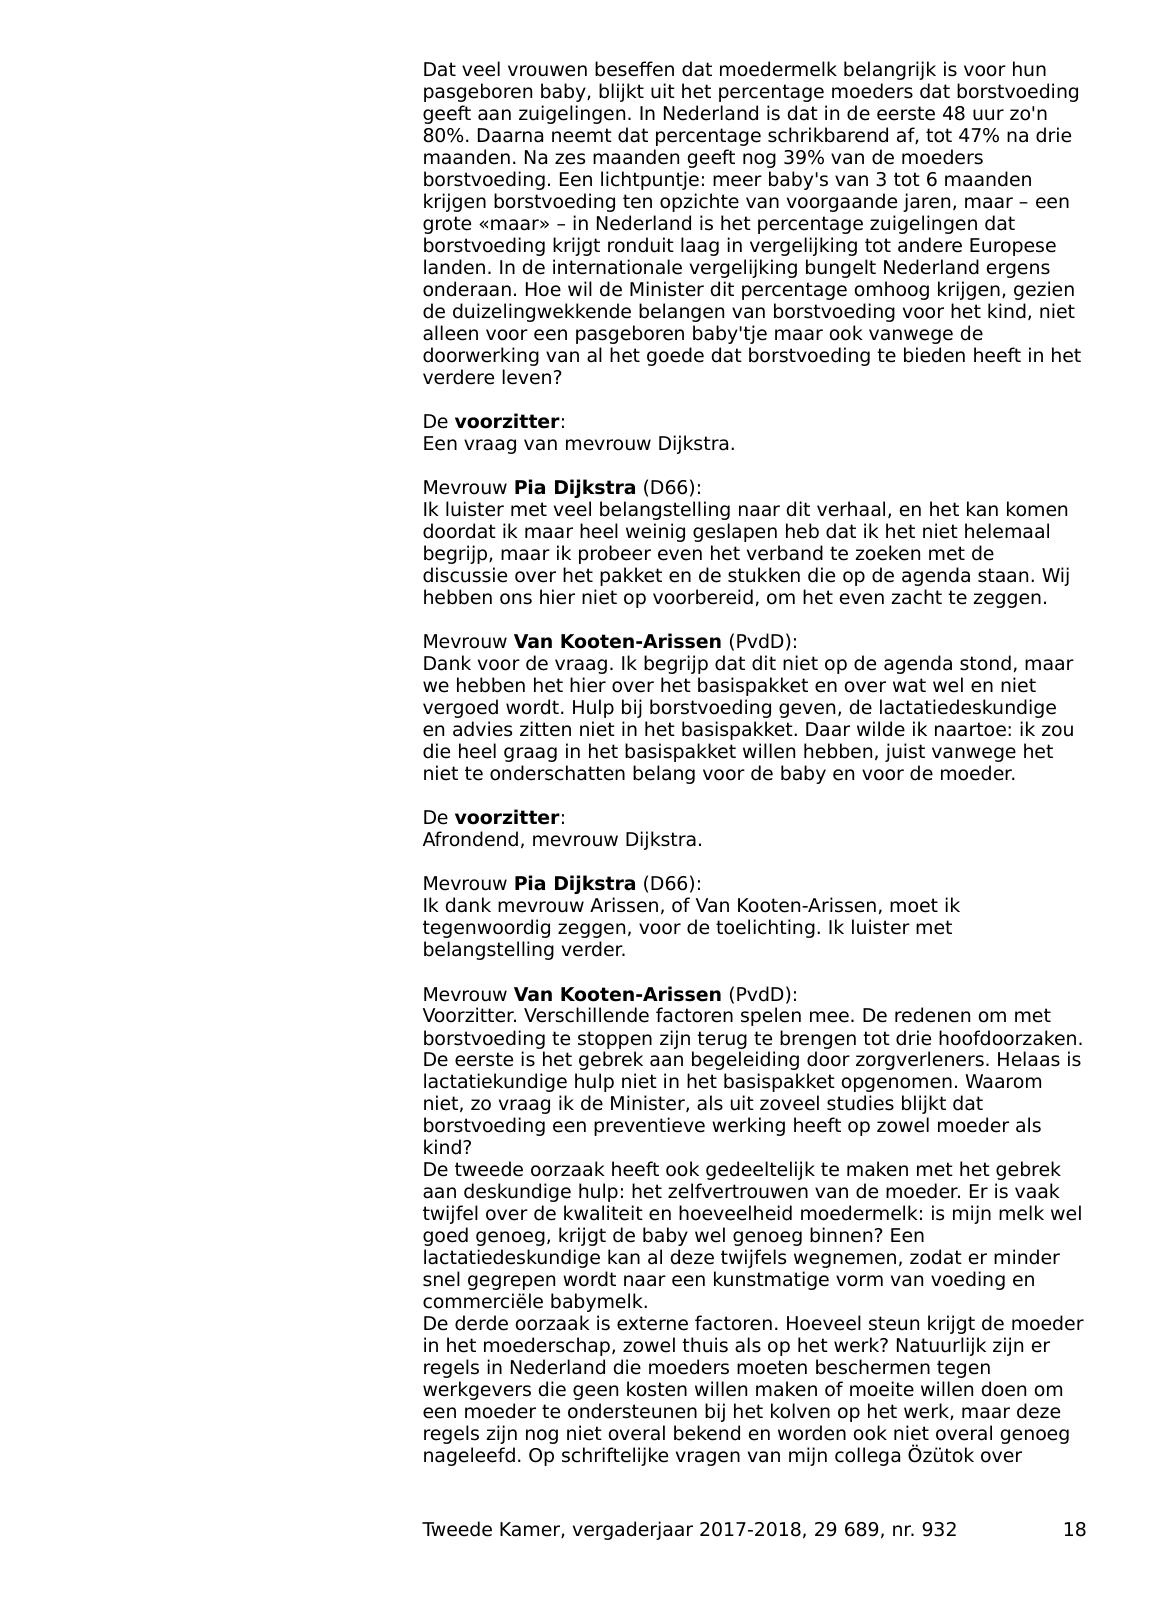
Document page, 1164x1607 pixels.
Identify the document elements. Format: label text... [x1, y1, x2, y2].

text Mevrouw Pia Dijkstra (D66): [422, 873, 1087, 895]
text De tweede oorzaak heeft ook gedeeltelijk te maken met het gebrek aan deskundige hulp: het zelfvertrouwen van de moeder. Er is vaak twijfel over de kwaliteit en hoeveelheid moedermelk: is mijn melk wel goed genoeg, krijgt de baby wel genoeg binnen? Een lactatiedeskundige kan al deze twijfels wegnemen, zodat er minder snel gegrepen wordt naar een kunstmatige vorm van voeding en commerciële babymelk. [422, 1159, 1087, 1313]
text Afrondend, mevrouw Dijkstra. [422, 829, 1087, 851]
text Ik dank mevrouw Arissen, of Van Kooten-Arissen, moet ik tegenwoordig zeggen, voor de toelichting. Ik luister met belangstelling verder. [422, 895, 1087, 961]
text Voorzitter. Verschillende factoren spelen mee. De redenen om met borstvoeding te stoppen zijn terug te brengen tot drie hoofdoorzaken. De eerste is het gebrek aan begeleiding door zorgverleners. Helaas is lactatiekundige hulp niet in het basispakket opgenomen. Waarom niet, zo vraag ik de Minister, als uit zoveel studies blijkt dat borstvoeding een preventieve werking heeft op zowel moeder als kind? [422, 1005, 1087, 1159]
text De voorzitter: [422, 411, 1087, 433]
text Mevrouw Van Kooten-Arissen (PvdD): [422, 983, 1087, 1005]
text Dat veel vrouwen beseffen dat moedermelk belangrijk is voor hun pasgeboren baby, blijkt uit het percentage moeders dat borstvoeding geeft aan zuigelingen. In Nederland is dat in de eerste 48 uur zo'n 80%. Daarna neemt dat percentage schrikbarend af, tot 47% na drie maanden. Na zes maanden geeft nog 39% van de moeders borstvoeding. Een lichtpuntje: meer baby's van 3 tot 6 maanden krijgen borstvoeding ten opzichte van voorgaande jaren, maar – een grote «maar» – in Nederland is het percentage zuigelingen dat borstvoeding krijgt ronduit laag in vergelijking tot andere Europese landen. In de internationale vergelijking bungelt Nederland ergens onderaan. Hoe wil de Minister dit percentage omhoog krijgen, gezien de duizelingwekkende belangen van borstvoeding voor het kind, niet alleen voor een pasgeboren baby'tje maar ook vanwege de doorwerking van al het goede dat borstvoeding te bieden heeft in het verdere leven? [422, 59, 1087, 389]
text De voorzitter: [422, 807, 1087, 829]
text Ik luister met veel belangstelling naar dit verhaal, en het kan komen doordat ik maar heel weinig geslapen heb dat ik het niet helemaal begrijp, maar ik probeer even het verband te zoeken met de discussie over het pakket en de stukken die op de agenda staan. Wij hebben ons hier niet op voorbereid, om het even zacht te zeggen. [422, 499, 1087, 609]
text Een vraag van mevrouw Dijkstra. [422, 433, 1087, 455]
text Dank voor de vraag. Ik begrijp dat dit niet op de agenda stond, maar we hebben het hier over het basispakket en over wat wel en niet vergoed wordt. Hulp bij borstvoeding geven, de lactatiedeskundige en advies zitten niet in het basispakket. Daar wilde ik naartoe: ik zou die heel graag in het basispakket willen hebben, juist vanwege het niet te onderschatten belang voor de baby en voor de moeder. [422, 653, 1087, 785]
text Mevrouw Van Kooten-Arissen (PvdD): [422, 631, 1087, 653]
text De derde oorzaak is externe factoren. Hoeveel steun krijgt de moeder in het moederschap, zowel thuis als op het werk? Natuurlijk zijn er regels in Nederland die moeders moeten beschermen tegen werkgevers die geen kosten willen maken of moeite willen doen om een moeder te ondersteunen bij het kolven op het werk, maar deze regels zijn nog niet overal bekend en worden ook niet overal genoeg nageleefd. Op schriftelijke vragen van mijn collega Özütok over [422, 1313, 1087, 1467]
text Mevrouw Pia Dijkstra (D66): [422, 477, 1087, 499]
